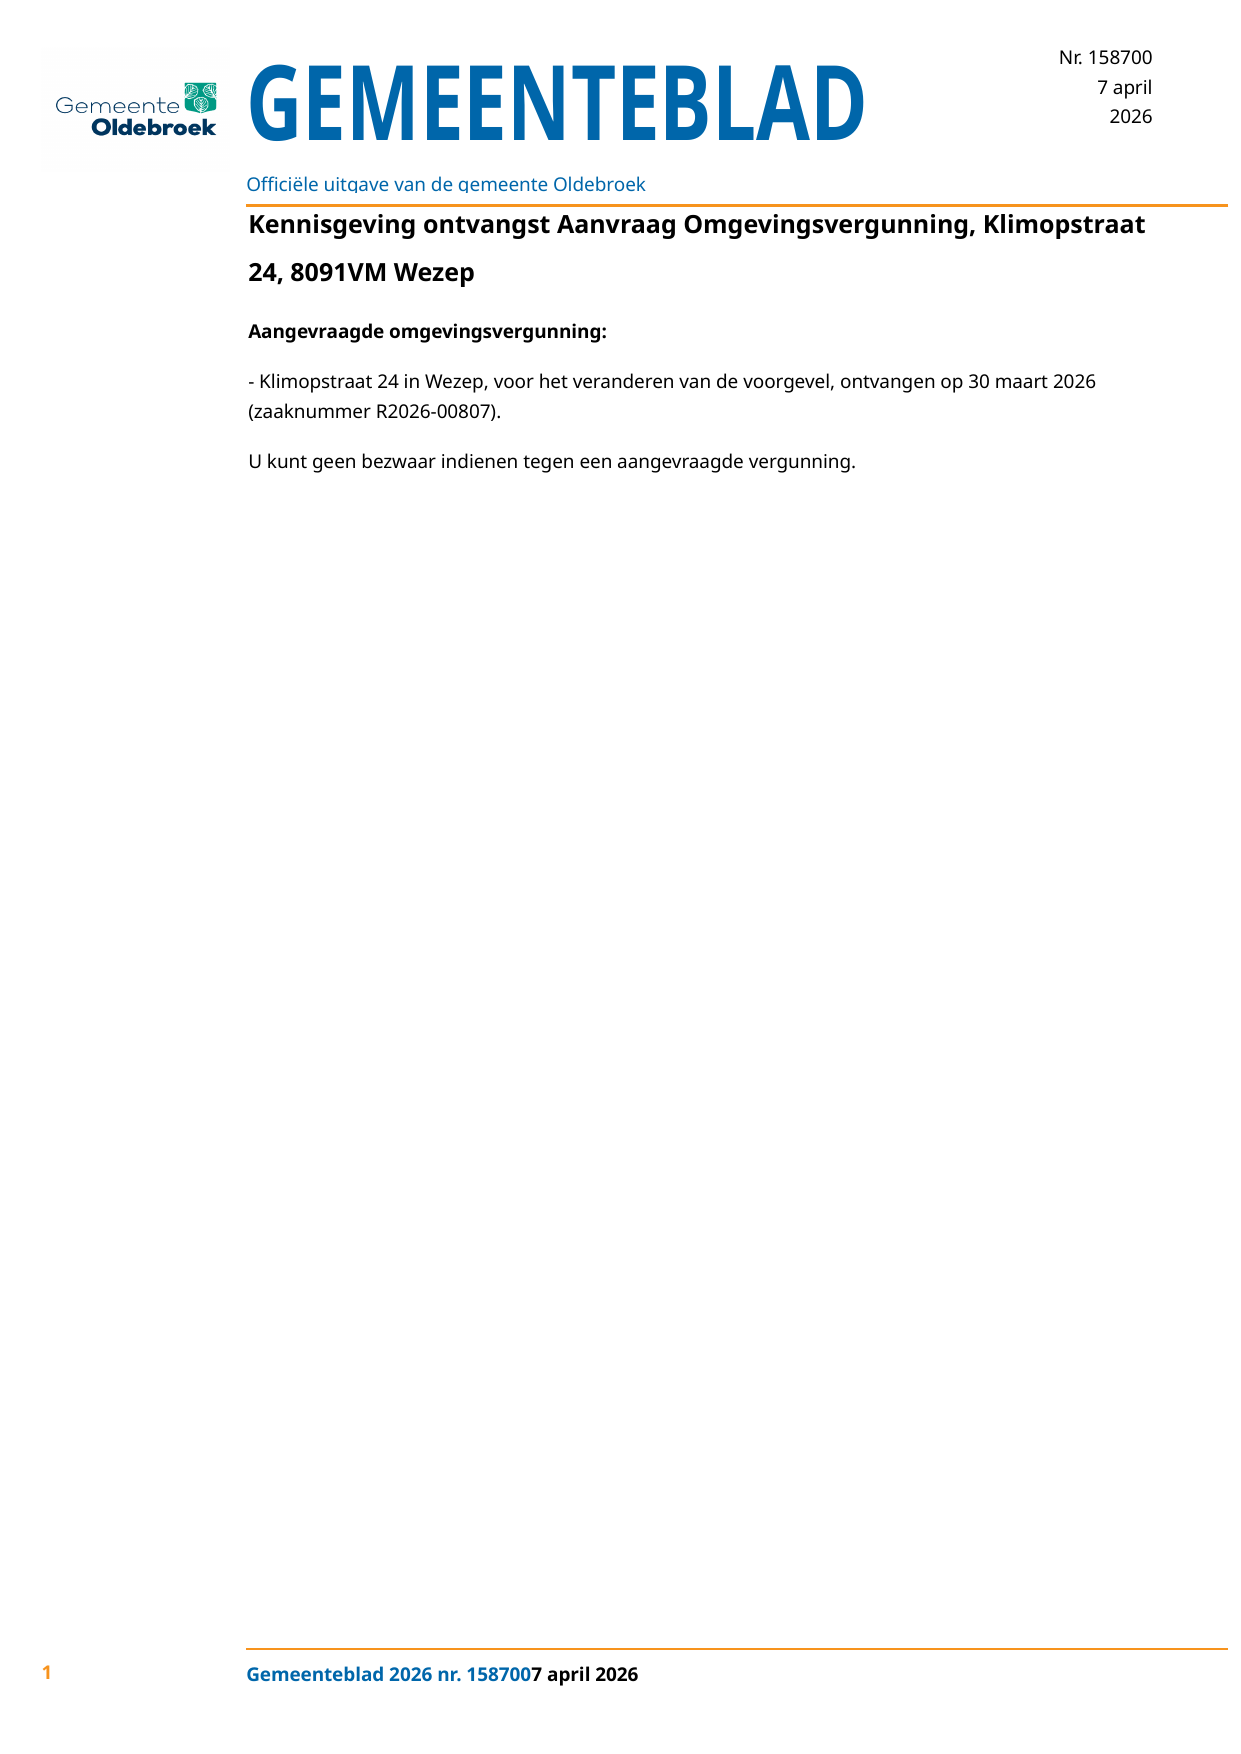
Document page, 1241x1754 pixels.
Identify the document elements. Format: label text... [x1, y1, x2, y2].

picture [41, 47, 231, 172]
text - Klimopstraat 24 in Wezep, voor het veranderen van de voorgevel, ontvangen op 30 maart 2026 (zaaknummer R2026-00807). [248, 368, 1152, 424]
text Aangevraagde omgevingsvergunning: [248, 318, 1152, 344]
text Kennisgeving ontvangst Aanvraag Omgevingsvergunning, Klimopstraat 24, 8091VM Wezep [248, 207, 1152, 288]
text U kunt geen bezwaar indienen tegen een aangevraagde vergunning. [248, 448, 1152, 474]
